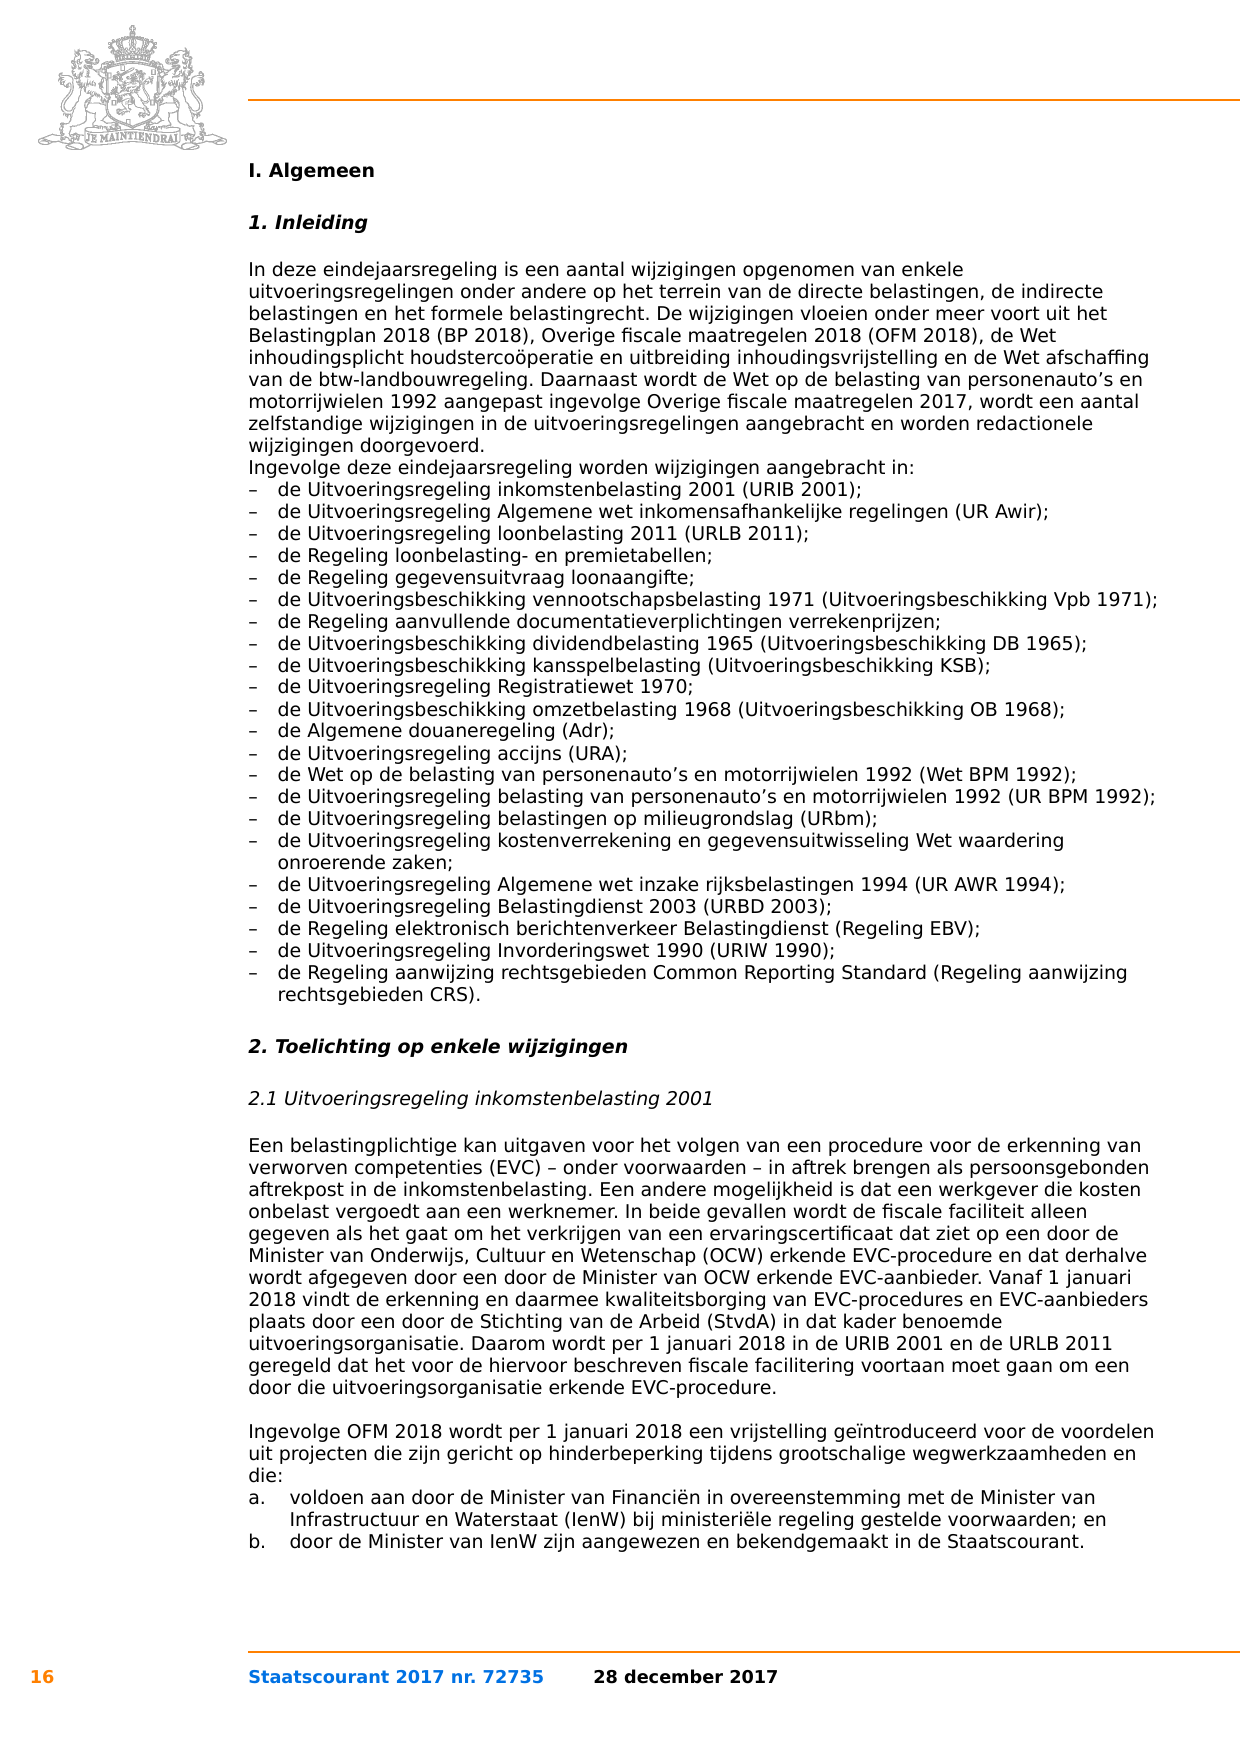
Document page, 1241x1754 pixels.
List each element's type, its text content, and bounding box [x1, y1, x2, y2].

text Ingevolge deze eindejaarsregeling worden wijzigingen aangebracht in: [248, 457, 1163, 479]
text – de Uitvoeringsbeschikking kansspelbelasting (Uitvoeringsbeschikking KSB); [248, 654, 1163, 676]
text Een belastingplichtige kan uitgaven voor het volgen van een procedure voor de erkenning van verworven competenties (EVC) – onder voorwaarden – in aftrek brengen als persoonsgebonden aftrekpost in de inkomstenbelasting. Een andere mogelijkheid is dat een werkgever die kosten onbelast vergoedt aan een werknemer. In beide gevallen wordt de fiscale faciliteit alleen gegeven als het gaat om het verkrijgen van een ervaringscertificaat dat ziet op een door de Minister van Onderwijs, Cultuur en Wetenschap (OCW) erkende EVC-procedure en dat derhalve wordt afgegeven door een door de Minister van OCW erkende EVC-aanbieder. Vanaf 1 januari 2018 vindt de erkenning en daarmee kwaliteitsborging van EVC-procedures en EVC-aanbieders plaats door een door de Stichting van de Arbeid (StvdA) in dat kader benoemde uitvoeringsorganisatie. Daarom wordt per 1 januari 2018 in de URIB 2001 en de URLB 2011 geregeld dat het voor de hiervoor beschreven fiscale facilitering voortaan moet gaan om een door die uitvoeringsorganisatie erkende EVC-procedure. [248, 1135, 1163, 1399]
text – de Uitvoeringsregeling belastingen op milieugrondslag (URbm); [248, 808, 1163, 830]
text – de Uitvoeringsbeschikking vennootschapsbelasting 1971 (Uitvoeringsbeschikking Vpb 1971); [248, 588, 1163, 611]
subtitle 2.1 Uitvoeringsregeling inkomstenbelasting 2001 [248, 1088, 1163, 1110]
text – de Regeling aanwijzing rechtsgebieden Common Reporting Standard (Regeling aanwijzing rechtsgebieden CRS). [248, 962, 1163, 1006]
text – de Uitvoeringsregeling loonbelasting 2011 (URLB 2011); [248, 523, 1163, 544]
text – de Uitvoeringsregeling kostenverrekening en gegevensuitwisseling Wet waardering onroerende zaken; [248, 830, 1163, 874]
text – de Uitvoeringsregeling inkomstenbelasting 2001 (URIB 2001); [248, 479, 1163, 501]
subtitle 1. Inleiding [248, 212, 1163, 234]
text – de Regeling loonbelasting- en premietabellen; [248, 544, 1163, 567]
text – de Uitvoeringsbeschikking omzetbelasting 1968 (Uitvoeringsbeschikking OB 1968); [248, 698, 1163, 720]
text – de Wet op de belasting van personenauto’s en motorrijwielen 1992 (Wet BPM 1992); [248, 764, 1163, 786]
text b. door de Minister van IenW zijn aangewezen en bekendgemaakt in de Staatscourant. [248, 1531, 1163, 1553]
text – de Uitvoeringsregeling Algemene wet inkomensafhankelijke regelingen (UR Awir); [248, 501, 1163, 523]
subtitle I. Algemeen [248, 160, 1163, 182]
picture [38, 25, 227, 150]
text – de Uitvoeringsregeling Registratiewet 1970; [248, 676, 1163, 698]
text – de Regeling elektronisch berichtenverkeer Belastingdienst (Regeling EBV); [248, 918, 1163, 940]
text – de Uitvoeringsregeling Invorderingswet 1990 (URIW 1990); [248, 940, 1163, 962]
text Ingevolge OFM 2018 wordt per 1 januari 2018 een vrijstelling geïntroduceerd voor de voordelen uit projecten die zijn gericht op hinderbeperking tijdens grootschalige wegwerkzaamheden en die: [248, 1421, 1163, 1487]
text a. voldoen aan door de Minister van Financiën in overeenstemming met de Minister van Infrastructuur en Waterstaat (IenW) bij ministeriële regeling gestelde voorwaarden; en [248, 1487, 1163, 1531]
text – de Regeling gegevensuitvraag loonaangifte; [248, 567, 1163, 588]
text – de Algemene douaneregeling (Adr); [248, 720, 1163, 742]
text – de Uitvoeringsregeling Belastingdienst 2003 (URBD 2003); [248, 896, 1163, 918]
text In deze eindejaarsregeling is een aantal wijzigingen opgenomen van enkele uitvoeringsregelingen onder andere op het terrein van de directe belastingen, de indirecte belastingen en het formele belastingrecht. De wijzigingen vloeien onder meer voort uit het Belastingplan 2018 (BP 2018), Overige fiscale maatregelen 2018 (OFM 2018), de Wet inhoudingsplicht houdstercoöperatie en uitbreiding inhoudingsvrijstelling en de Wet afschaffing van de btw-landbouwregeling. Daarnaast wordt de Wet op de belasting van personenauto’s en motorrijwielen 1992 aangepast ingevolge Overige fiscale maatregelen 2017, wordt een aantal zelfstandige wijzigingen in de uitvoeringsregelingen aangebracht en worden redactionele wijzigingen doorgevoerd. [248, 259, 1163, 457]
text – de Regeling aanvullende documentatieverplichtingen verrekenprijzen; [248, 611, 1163, 632]
text – de Uitvoeringsregeling Algemene wet inzake rijksbelastingen 1994 (UR AWR 1994); [248, 874, 1163, 896]
text – de Uitvoeringsbeschikking dividendbelasting 1965 (Uitvoeringsbeschikking DB 1965); [248, 632, 1163, 654]
text – de Uitvoeringsregeling accijns (URA); [248, 742, 1163, 764]
text – de Uitvoeringsregeling belasting van personenauto’s en motorrijwielen 1992 (UR BPM 1992); [248, 786, 1163, 808]
subtitle 2. Toelichting op enkele wijzigingen [248, 1036, 1163, 1058]
